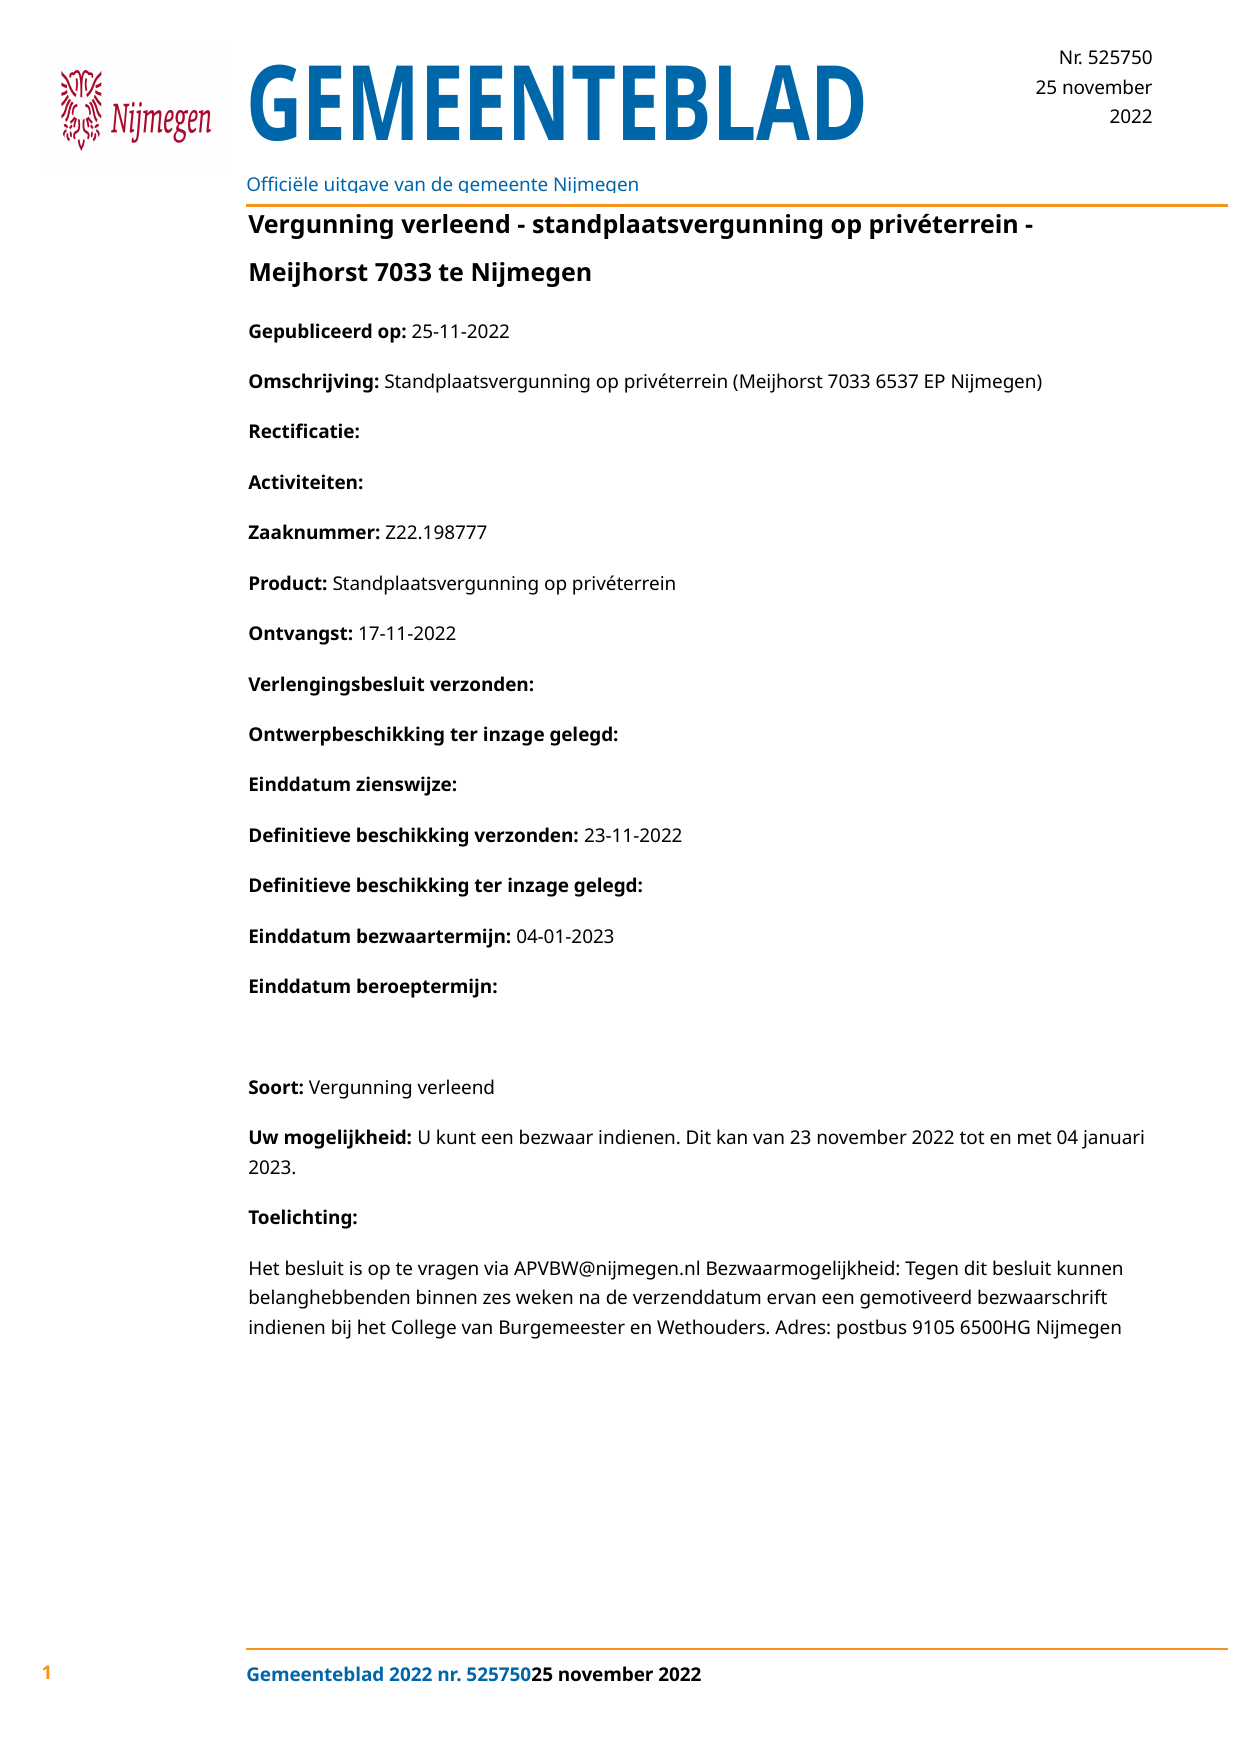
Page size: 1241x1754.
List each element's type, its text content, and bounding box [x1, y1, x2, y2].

text Definitieve beschikking verzonden: 23-11-2022 [248, 822, 1152, 848]
text Einddatum bezwaartermijn: 04-01-2023 [248, 923, 1152, 949]
text Product: Standplaatsvergunning op privéterrein [248, 570, 1152, 596]
text Activiteiten: [248, 469, 1152, 495]
text Omschrijving: Standplaatsvergunning op privéterrein (Meijhorst 7033 6537 EP Nijmegen) [248, 368, 1152, 394]
text Vergunning verleend - standplaatsvergunning op privéterrein - Meijhorst 7033 te Nijmegen [248, 207, 1152, 288]
text Definitieve beschikking ter inzage gelegd: [248, 872, 1152, 898]
text Ontwerpbeschikking ter inzage gelegd: [248, 721, 1152, 747]
text Einddatum beroeptermijn: [248, 973, 1152, 999]
text Het besluit is op te vragen via APVBW@nijmegen.nl Bezwaarmogelijkheid: Tegen dit besluit kunnen belanghebbenden binnen zes weken na de verzenddatum ervan een gemotiveerd bezwaarschrift indienen bij het College van Burgemeester en Wethouders. Adres: postbus 9105 6500HG Nijmegen [248, 1255, 1152, 1340]
text Ontvangst: 17-11-2022 [248, 620, 1152, 646]
picture [41, 47, 231, 172]
text Soort: Vergunning verleend [248, 1074, 1152, 1100]
text Uw mogelijkheid: U kunt een bezwaar indienen. Dit kan van 23 november 2022 tot en met 04 januari 2023. [248, 1124, 1152, 1180]
text Verlengingsbesluit verzonden: [248, 671, 1152, 697]
text Zaaknummer: Z22.198777 [248, 519, 1152, 545]
text Gepubliceerd op: 25-11-2022 [248, 318, 1152, 344]
text Rectificatie: [248, 419, 1152, 444]
text Einddatum zienswijze: [248, 772, 1152, 797]
text Toelichting: [248, 1204, 1152, 1230]
